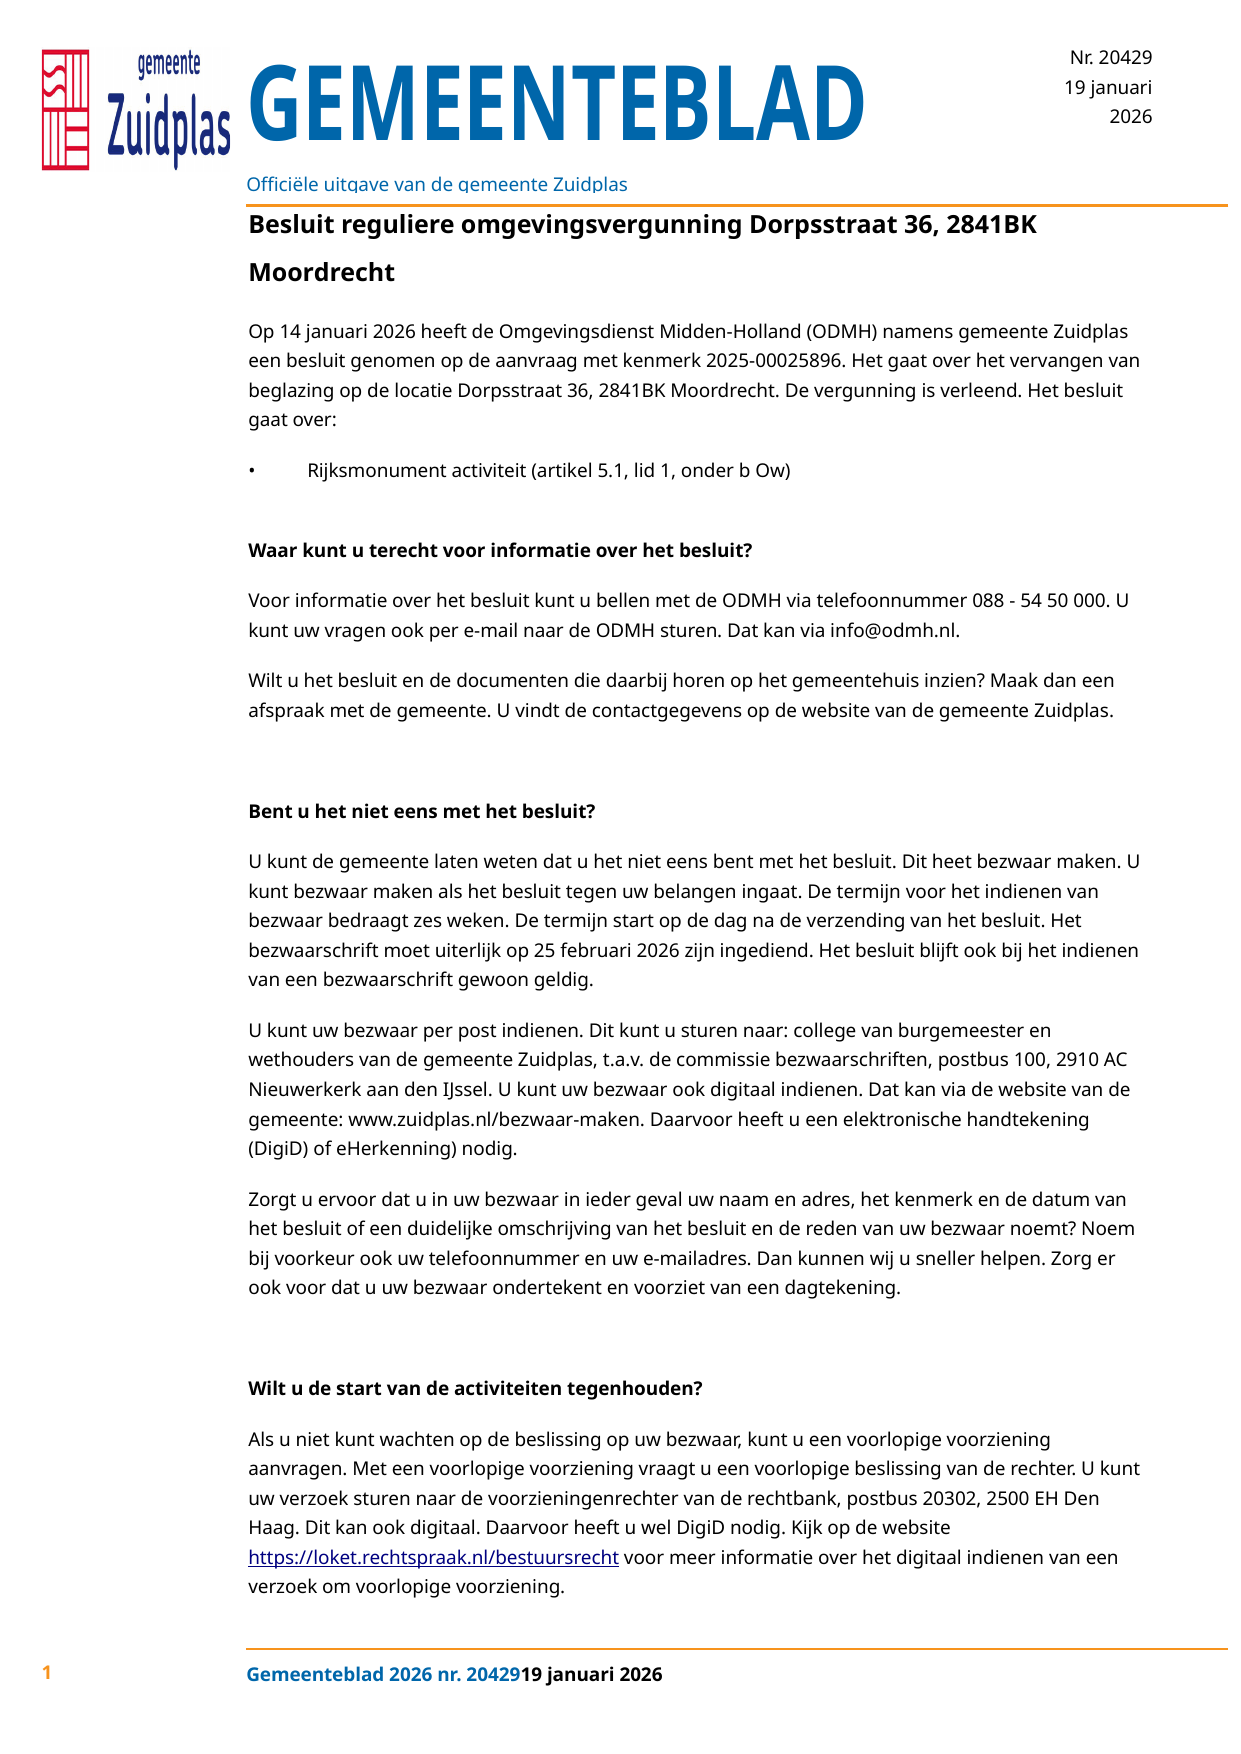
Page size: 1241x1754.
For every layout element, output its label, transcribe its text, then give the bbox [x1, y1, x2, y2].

list Rijksmonument activiteit (artikel 5.1, lid 1, onder b Ow) [248, 457, 1152, 483]
text Voor informatie over het besluit kunt u bellen met de ODMH via telefoonnummer 088 - 54 50 000. U kunt uw vragen ook per e-mail naar de ODMH sturen. Dat kan via info@odmh.nl. [248, 587, 1152, 643]
text Als u niet kunt wachten op de beslissing op uw bezwaar, kunt u een voorlopige voorziening aanvragen. Met een voorlopige voorziening vraagt u een voorlopige beslissing van de rechter. U kunt uw verzoek sturen naar de voorzieningenrechter van de rechtbank, postbus 20302, 2500 EH Den Haag. Dit kan ook digitaal. Daarvoor heeft u wel DigiD nodig. Kijk op de website https://loket.rechtspraak.nl/bestuursrecht voor meer informatie over het digitaal indienen van een verzoek om voorlopige voorziening. [248, 1426, 1152, 1599]
text Wilt u het besluit en de documenten die daarbij horen op het gemeentehuis inzien? Maak dan een afspraak met de gemeente. U vindt de contactgegevens op de website van de gemeente Zuidplas. [248, 667, 1152, 723]
text Waar kunt u terecht voor informatie over het besluit? [248, 537, 1152, 563]
text Op 14 januari 2026 heeft de Omgevingsdienst Midden-Holland (ODMH) namens gemeente Zuidplas een besluit genomen op de aanvraag met kenmerk 2025-00025896. Het gaat over het vervangen van beglazing op de locatie Dorpsstraat 36, 2841BK Moordrecht. De vergunning is verleend. Het besluit gaat over: [248, 318, 1152, 432]
text Besluit reguliere omgevingsvergunning Dorpsstraat 36, 2841BK Moordrecht [248, 207, 1152, 288]
text Wilt u de start van de activiteiten tegenhouden? [248, 1375, 1152, 1401]
text U kunt de gemeente laten weten dat u het niet eens bent met het besluit. Dit heet bezwaar maken. U kunt bezwaar maken als het besluit tegen uw belangen ingaat. De termijn voor het indienen van bezwaar bedraagt zes weken. De termijn start op de dag na de verzending van het besluit. Het bezwaarschrift moet uiterlijk op 25 februari 2026 zijn ingediend. Het besluit blijft ook bij het indienen van een bezwaarschrift gewoon geldig. [248, 848, 1152, 992]
text U kunt uw bezwaar per post indienen. Dit kunt u sturen naar: college van burgemeester en wethouders van de gemeente Zuidplas, t.a.v. de commissie bezwaarschriften, postbus 100, 2910 AC Nieuwerkerk aan den IJssel. U kunt uw bezwaar ook digitaal indienen. Dat kan via de website van de gemeente: www.zuidplas.nl/bezwaar-maken. Daarvoor heeft u een elektronische handtekening (DigiD) of eHerkenning) nodig. [248, 1017, 1152, 1161]
text Bent u het niet eens met het besluit? [248, 798, 1152, 824]
text Zorgt u ervoor dat u in uw bezwaar in ieder geval uw naam en adres, het kenmerk en de datum van het besluit of een duidelijke omschrijving van het besluit en de reden van uw bezwaar noemt? Noem bij voorkeur ook uw telefoonnummer en uw e-mailadres. Dan kunnen wij u sneller helpen. Zorg er ook voor dat u uw bezwaar ondertekent en voorziet van een dagtekening. [248, 1186, 1152, 1300]
picture [41, 47, 231, 172]
